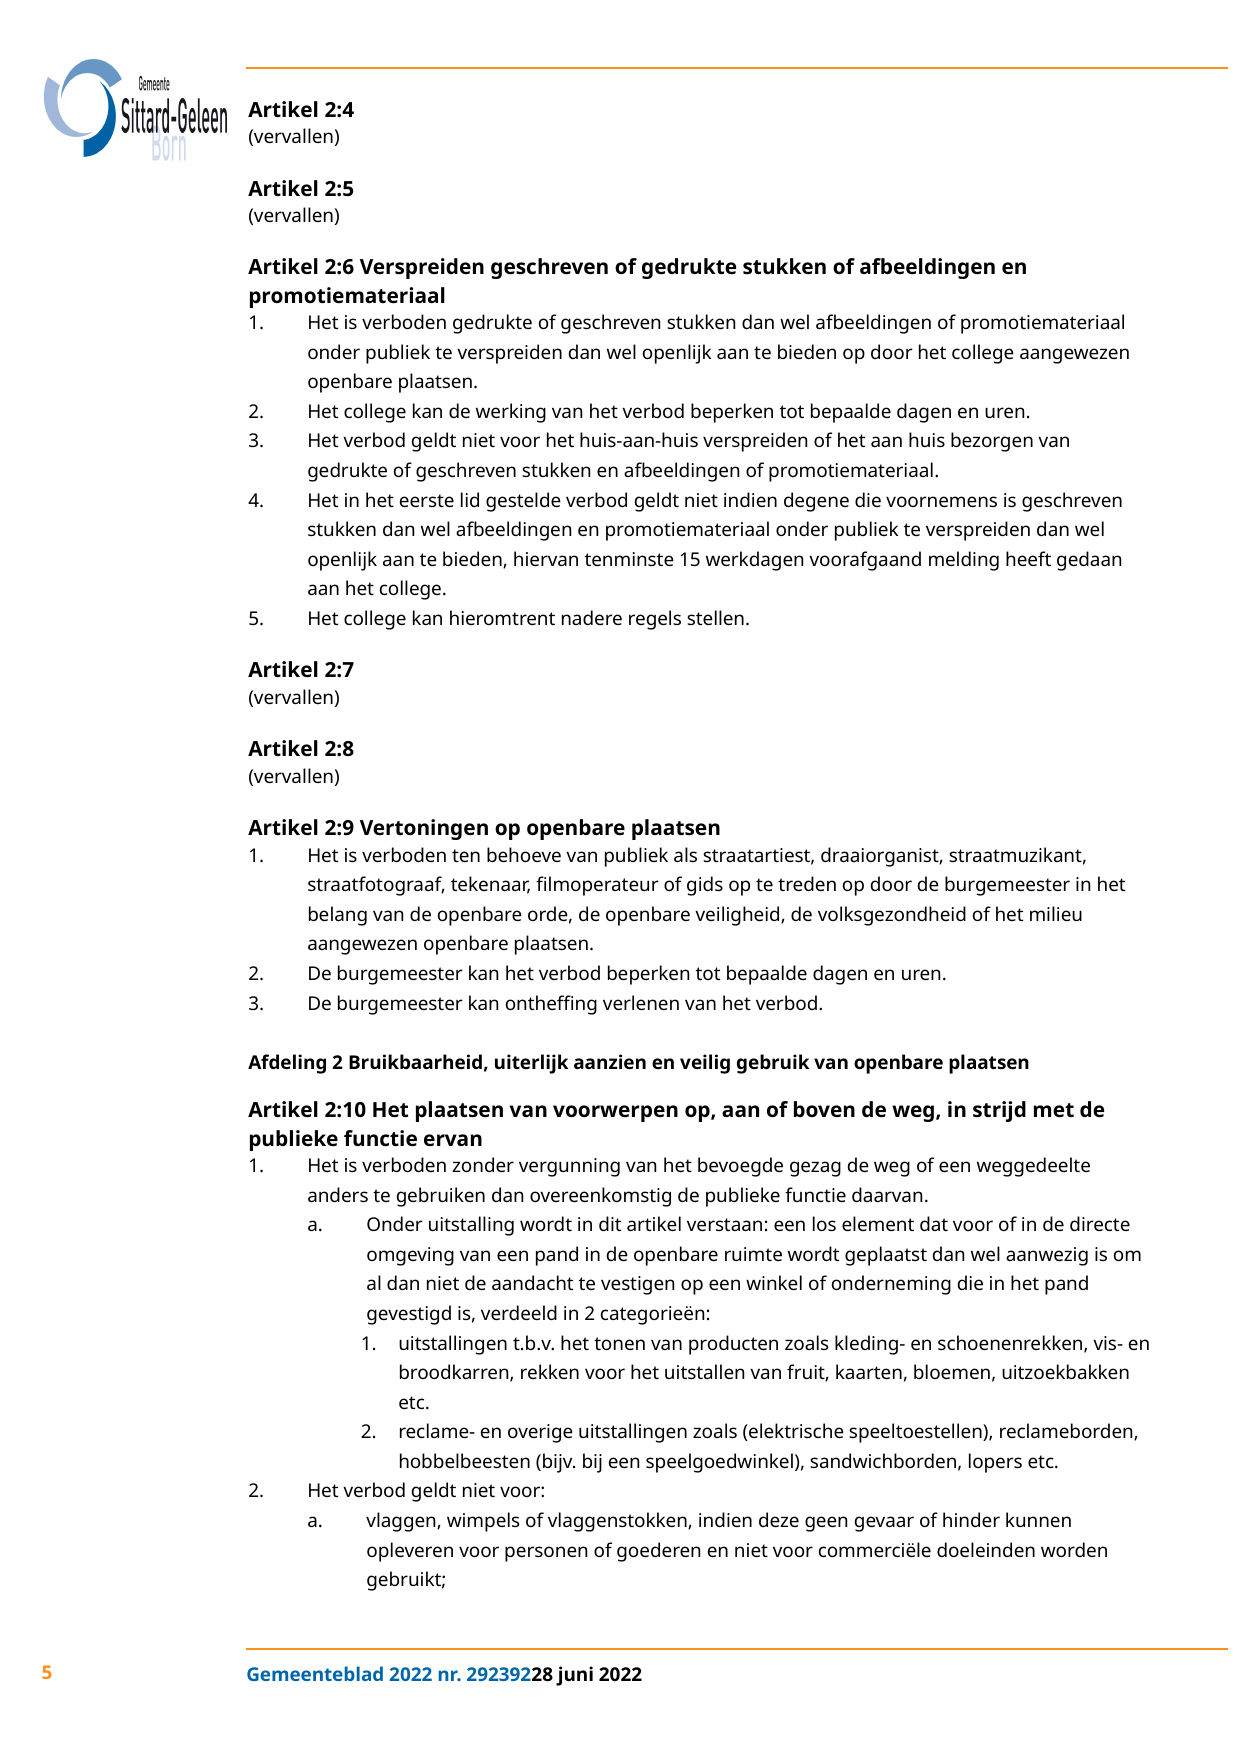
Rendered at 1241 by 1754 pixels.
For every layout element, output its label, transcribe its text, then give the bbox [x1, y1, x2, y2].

text Afdeling 2 Bruikbaarheid, uiterlijk aanzien en veilig gebruik van openbare plaatsen [248, 1049, 1152, 1074]
list vlaggen, wimpels of vlaggenstokken, indien deze geen gevaar of hinder kunnen opleveren voor personen of goederen en niet voor commerciële doeleinden worden gebruikt; [307, 1507, 1152, 1592]
text Artikel 2:7 [248, 656, 1152, 684]
text (vervallen) [248, 123, 1152, 149]
list De burgemeester kan het verbod beperken tot bepaalde dagen en uren. [248, 960, 1152, 986]
list Het college kan hieromtrent nadere regels stellen. [248, 605, 1152, 631]
list Het college kan de werking van het verbod beperken tot bepaalde dagen en uren. [248, 398, 1152, 424]
text Artikel 2:6 Verspreiden geschreven of gedrukte stukken of afbeeldingen en promotiemateriaal [248, 252, 1152, 309]
list Het verbod geldt niet voor: [248, 1478, 1152, 1503]
list Het is verboden zonder vergunning van het bevoegde gezag de weg of een weggedeelte anders te gebruiken dan overeenkomstig de publieke functie daarvan. [248, 1152, 1152, 1208]
text (vervallen) [248, 684, 1152, 710]
list Het is verboden ten behoeve van publiek als straatartiest, draaiorganist, straatmuzikant, straatfotograaf, tekenaar, filmoperateur of gids op te treden op door de burgemeester in het belang van de openbare orde, de openbare veiligheid, de volksgezondheid of het milieu aangewezen openbare plaatsen. [248, 842, 1152, 956]
list Het verbod geldt niet voor het huis-aan-huis verspreiden of het aan huis bezorgen van gedrukte of geschreven stukken en afbeeldingen of promotiemateriaal. [248, 428, 1152, 483]
list uitstallingen t.b.v. het tonen van producten zoals kleding- en schoenenrekken, vis- en broodkarren, rekken voor het uitstallen van fruit, kaarten, bloemen, uitzoekbakken etc. [361, 1330, 1152, 1415]
list Het is verboden gedrukte of geschreven stukken dan wel afbeeldingen of promotiemateriaal onder publiek te verspreiden dan wel openlijk aan te bieden op door het college aangewezen openbare plaatsen. [248, 309, 1152, 394]
text Artikel 2:9 Vertoningen op openbare plaatsen [248, 813, 1152, 842]
picture [41, 47, 231, 172]
text Artikel 2:4 [248, 95, 1152, 123]
text (vervallen) [248, 202, 1152, 228]
list reclame- en overige uitstallingen zoals (elektrische speeltoestellen), reclameborden, hobbelbeesten (bijv. bij een speelgoedwinkel), sandwichborden, lopers etc. [361, 1418, 1152, 1474]
text Artikel 2:10 Het plaatsen van voorwerpen op, aan of boven de weg, in strijd met de publieke functie ervan [248, 1095, 1152, 1152]
list De burgemeester kan ontheffing verlenen van het verbod. [248, 990, 1152, 1015]
text Artikel 2:5 [248, 174, 1152, 202]
text (vervallen) [248, 763, 1152, 789]
list Onder uitstalling wordt in dit artikel verstaan: een los element dat voor of in de directe omgeving van een pand in de openbare ruimte wordt geplaatst dan wel aanwezig is om al dan niet de aandacht te vestigen op een winkel of onderneming die in het pand gevestigd is, verdeeld in 2 categorieën: [307, 1211, 1152, 1326]
list Het in het eerste lid gestelde verbod geldt niet indien degene die voornemens is geschreven stukken dan wel afbeeldingen en promotiemateriaal onder publiek te verspreiden dan wel openlijk aan te bieden, hiervan tenminste 15 werkdagen voorafgaand melding heeft gedaan aan het college. [248, 487, 1152, 601]
text Artikel 2:8 [248, 734, 1152, 763]
